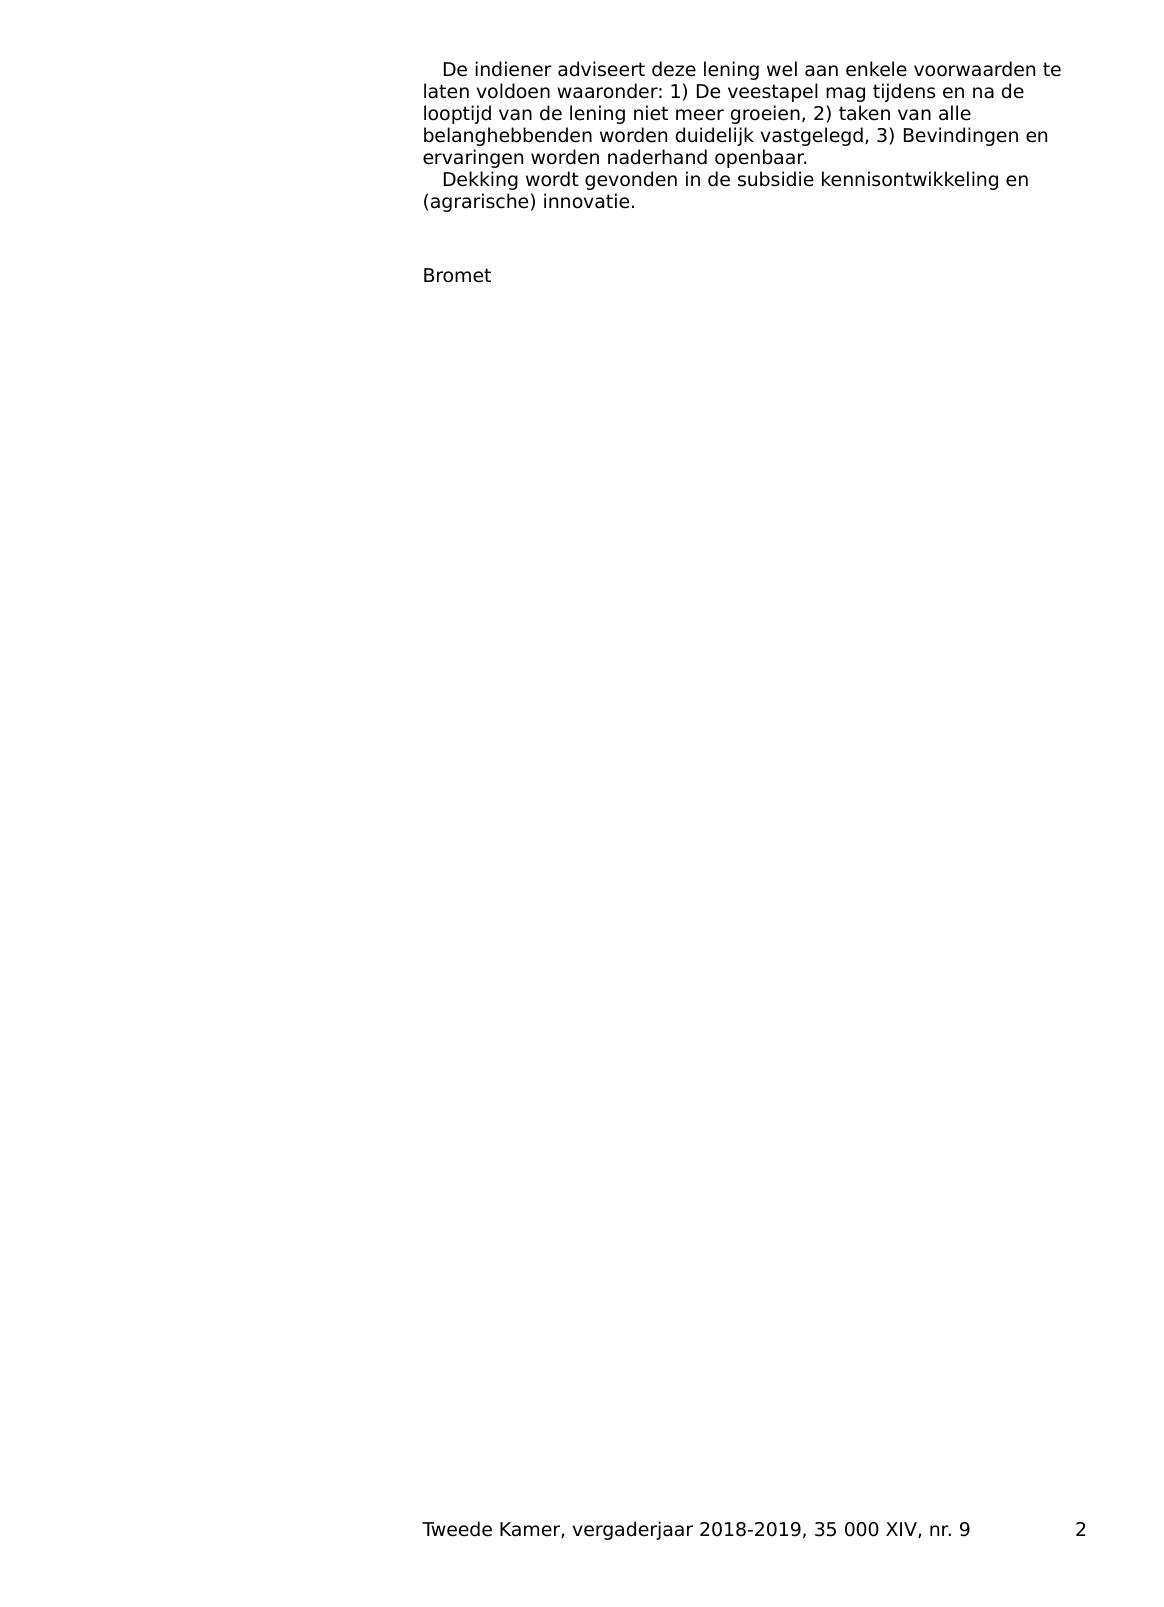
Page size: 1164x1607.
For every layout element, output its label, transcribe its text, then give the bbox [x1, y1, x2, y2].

text Bromet [422, 243, 1087, 287]
text Dekking wordt gevonden in de subsidie kennisontwikkeling en (agrarische) innovatie. [422, 169, 1087, 213]
text De indiener adviseert deze lening wel aan enkele voorwaarden te laten voldoen waaronder: 1) De veestapel mag tijdens en na de looptijd van de lening niet meer groeien, 2) taken van alle belanghebbenden worden duidelijk vastgelegd, 3) Bevindingen en ervaringen worden naderhand openbaar. [422, 59, 1087, 169]
